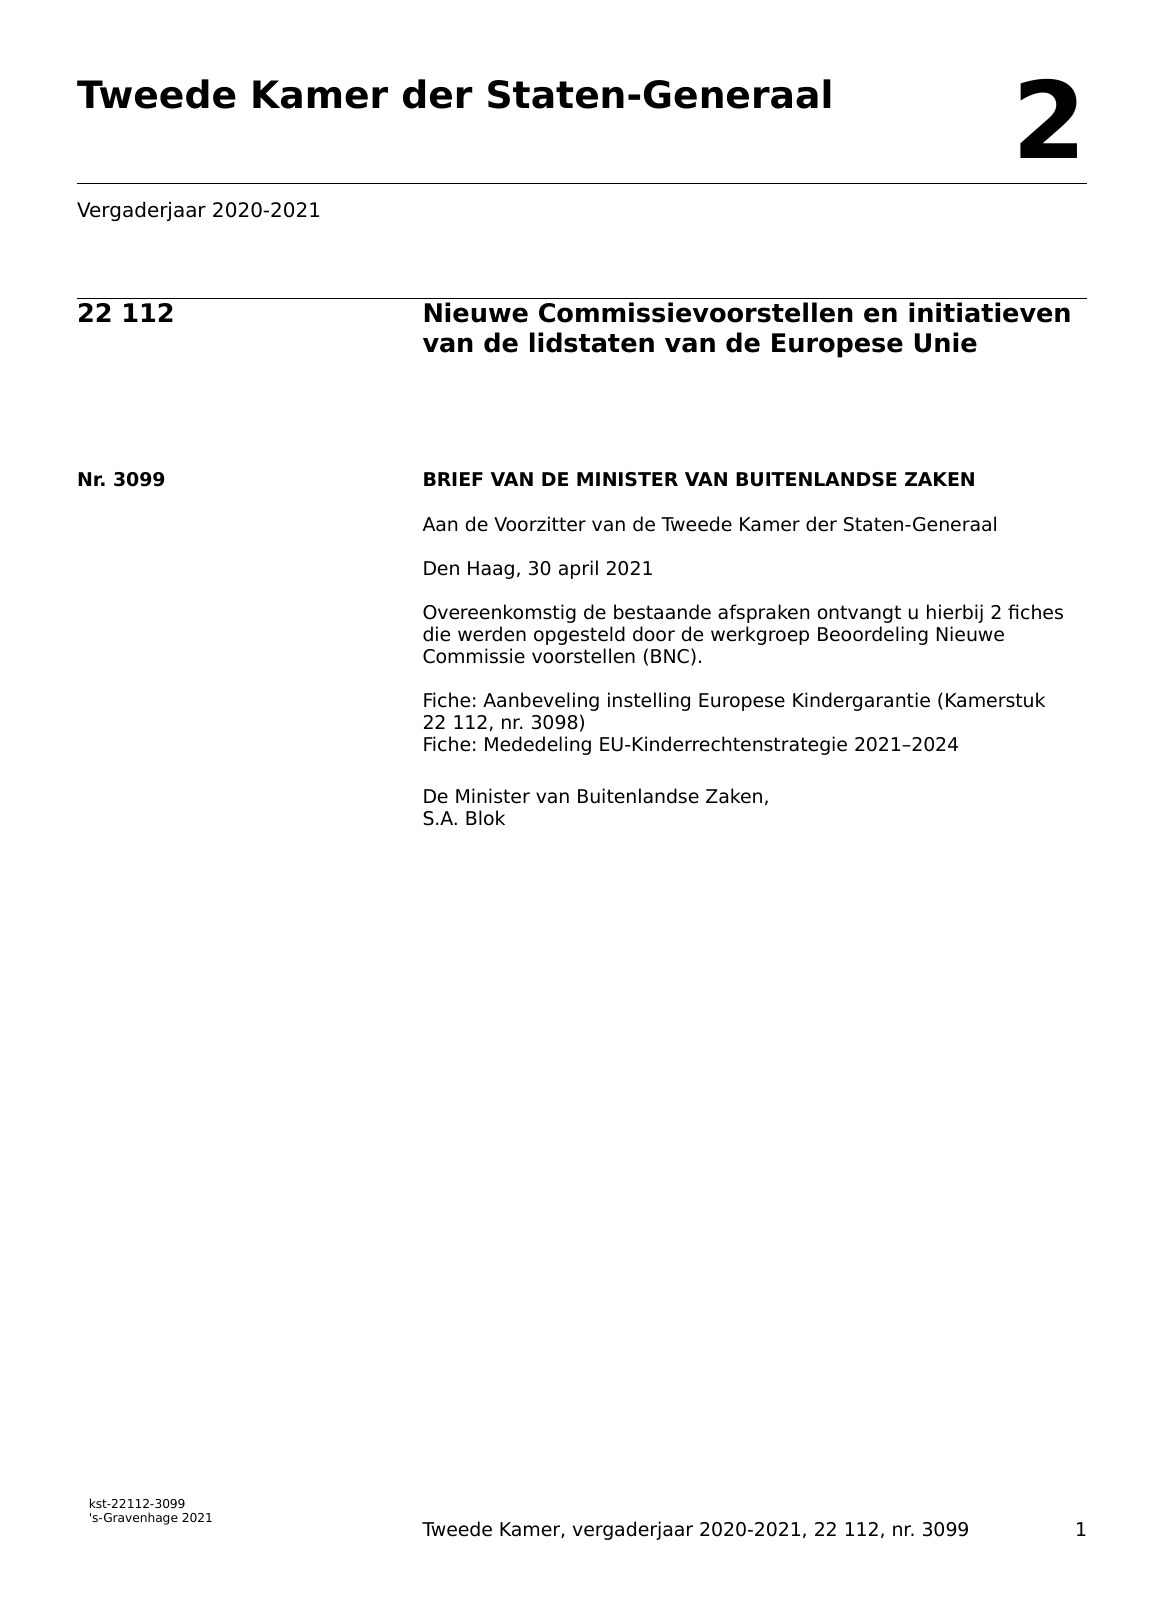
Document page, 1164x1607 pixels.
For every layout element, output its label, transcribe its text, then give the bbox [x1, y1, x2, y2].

text Aan de Voorzitter van de Tweede Kamer der Staten-Generaal [422, 513, 1087, 536]
text Fiche: Mededeling EU-Kinderrechtenstrategie 2021–2024 [422, 734, 1087, 756]
text Overeenkomstig de bestaande afspraken ontvangt u hierbij 2 fiches die werden opgesteld door de werkgroep Beoordeling Nieuwe Commissie voorstellen (BNC). [422, 602, 1087, 668]
subtitle Nr. 3099 BRIEF VAN DE MINISTER VAN BUITENLANDSE ZAKEN [77, 469, 1087, 491]
text De Minister van Buitenlandse Zaken, S.A. Blok [422, 786, 1087, 830]
subtitle 22 112 Nieuwe Commissievoorstellen en initiatieven van de lidstaten van de Europese Unie [77, 299, 1087, 358]
text Fiche: Aanbeveling instelling Europese Kindergarantie (Kamerstuk 22 112, nr. 3098) [422, 690, 1087, 734]
table_header 2 [886, 59, 1087, 183]
text kst-22112-3099 [88, 1497, 323, 1511]
table_header Tweede Kamer der Staten-Generaal [77, 59, 886, 183]
text Den Haag, 30 april 2021 [422, 558, 1087, 580]
text 's-Gravenhage 2021 [88, 1511, 323, 1525]
table_cell Vergaderjaar 2020-2021 [77, 184, 1087, 298]
